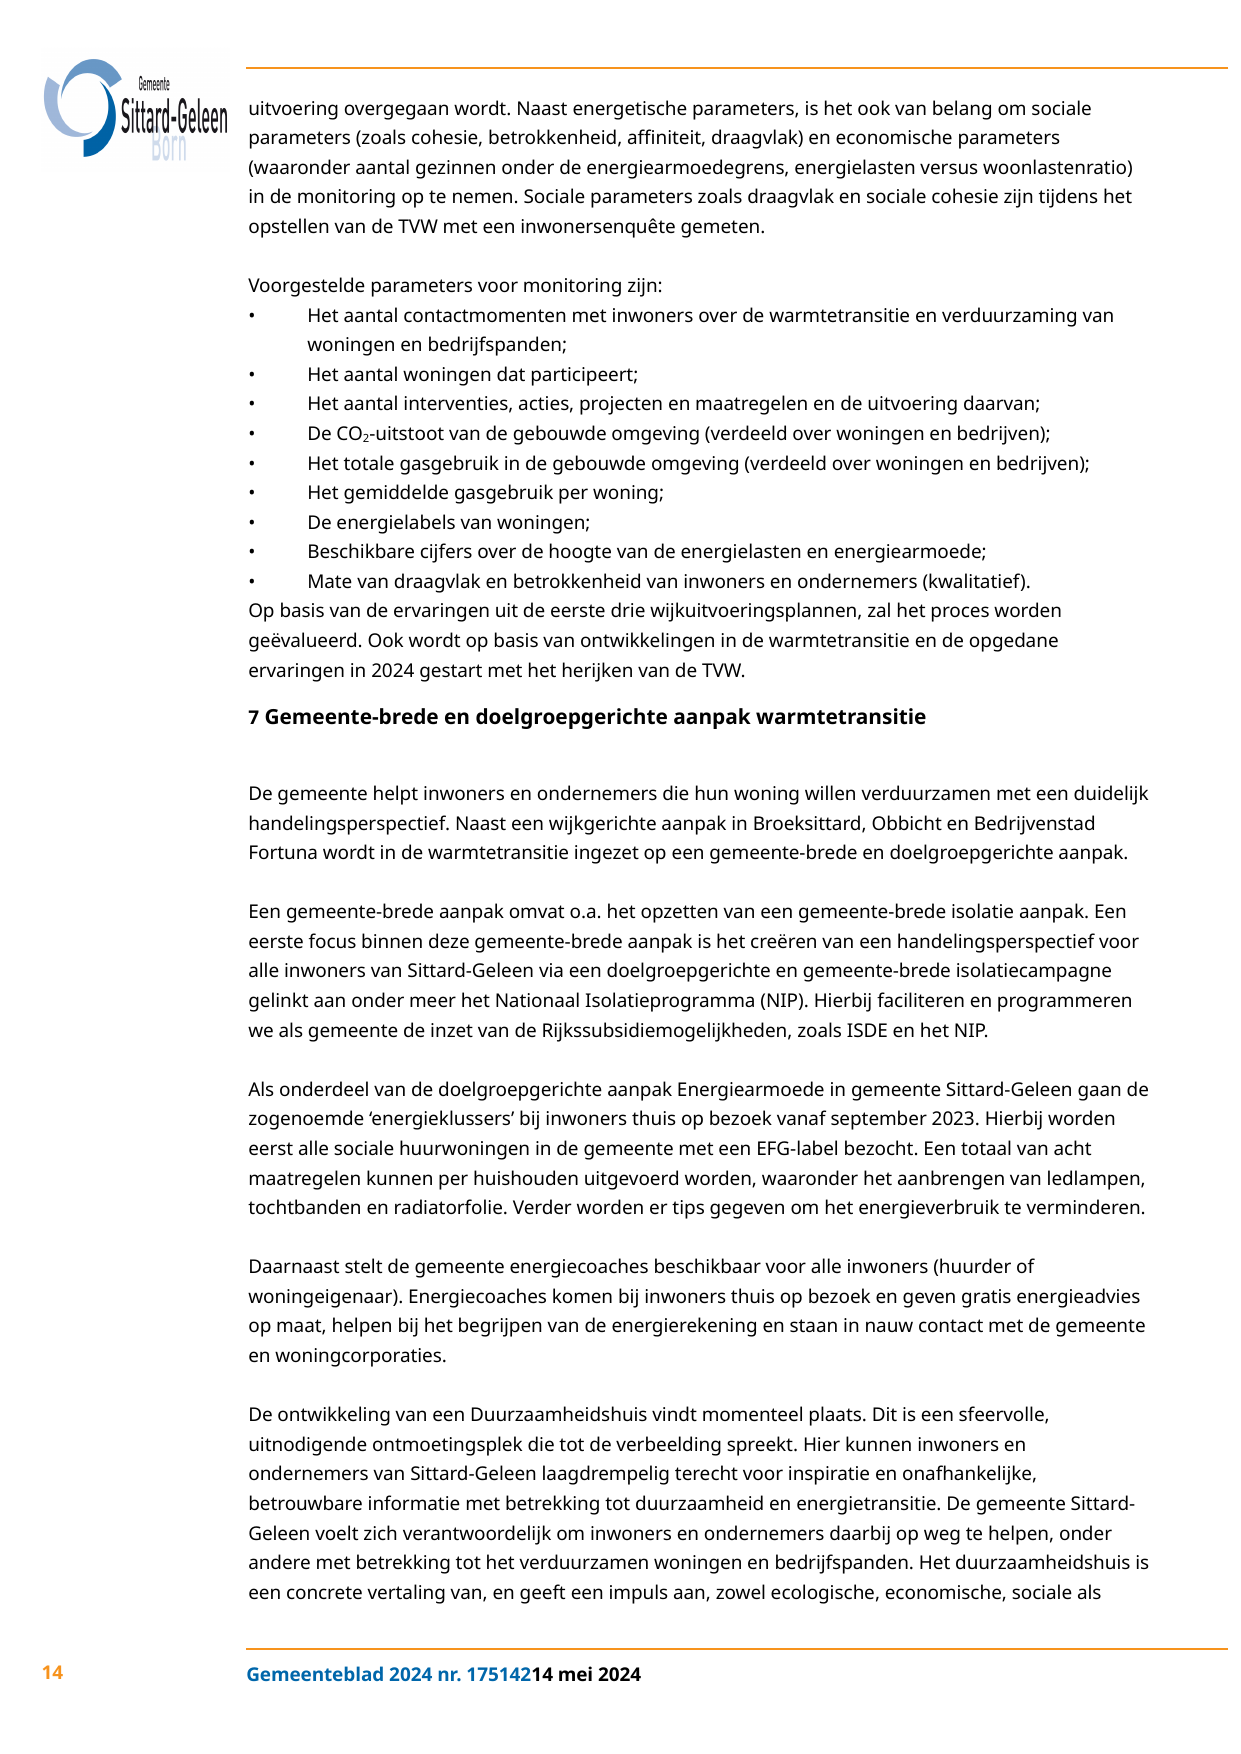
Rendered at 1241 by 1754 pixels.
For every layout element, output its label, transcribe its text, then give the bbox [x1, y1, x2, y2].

text Een gemeente-brede aanpak omvat o.a. het opzetten van een gemeente-brede isolatie aanpak. Een eerste focus binnen deze gemeente-brede aanpak is het creëren van een handelingsperspectief voor alle inwoners van Sittard-Geleen via een doelgroepgerichte en gemeente-brede isolatiecampagne gelinkt aan onder meer het Nationaal Isolatieprogramma (NIP). Hierbij faciliteren en programmeren we als gemeente de inzet van de Rijkssubsidiemogelijkheden, zoals ISDE en het NIP. [248, 898, 1152, 1043]
text Op basis van de ervaringen uit de eerste drie wijkuitvoeringsplannen, zal het proces worden geëvalueerd. Ook wordt op basis van ontwikkelingen in de warmtetransitie en de opgedane ervaringen in 2024 gestart met het herijken van de TVW. [248, 598, 1152, 683]
list De CO2-uitstoot van de gebouwde omgeving (verdeeld over woningen en bedrijven); [248, 420, 1152, 446]
text Voorgestelde parameters voor monitoring zijn: [248, 272, 1152, 298]
text Als onderdeel van de doelgroepgerichte aanpak Energiearmoede in gemeente Sittard-Geleen gaan de zogenoemde ‘energieklussers’ bij inwoners thuis op bezoek vanaf september 2023. Hierbij worden eerst alle sociale huurwoningen in de gemeente met een EFG-label bezocht. Een totaal van acht maatregelen kunnen per huishouden uitgevoerd worden, waaronder het aanbrengen van ledlampen, tochtbanden en radiatorfolie. Verder worden er tips gegeven om het energieverbruik te verminderen. [248, 1076, 1152, 1220]
list Het gemiddelde gasgebruik per woning; [248, 479, 1152, 505]
list Mate van draagvlak en betrokkenheid van inwoners en ondernemers (kwalitatief). [248, 568, 1152, 594]
text De gemeente helpt inwoners en ondernemers die hun woning willen verduurzamen met een duidelijk handelingsperspectief. Naast een wijkgerichte aanpak in Broeksittard, Obbicht en Bedrijvenstad Fortuna wordt in de warmtetransitie ingezet op een gemeente-brede en doelgroepgerichte aanpak. [248, 780, 1152, 865]
list Het aantal woningen dat participeert; [248, 361, 1152, 387]
list De energielabels van woningen; [248, 509, 1152, 535]
text uitvoering overgegaan wordt. Naast energetische parameters, is het ook van belang om sociale parameters (zoals cohesie, betrokkenheid, affiniteit, draagvlak) en economische parameters (waaronder aantal gezinnen onder de energiearmoedegrens, energielasten versus woonlastenratio) in de monitoring op te nemen. Sociale parameters zoals draagvlak en sociale cohesie zijn tijdens het opstellen van de TVW met een inwonersenquête gemeten. [248, 95, 1152, 239]
text De ontwikkeling van een Duurzaamheidshuis vindt momenteel plaats. Dit is een sfeervolle, uitnodigende ontmoetingsplek die tot de verbeelding spreekt. Hier kunnen inwoners en ondernemers van Sittard-Geleen laagdrempelig terecht voor inspiratie en onafhankelijke, betrouwbare informatie met betrekking tot duurzaamheid en energietransitie. De gemeente Sittard-Geleen voelt zich verantwoordelijk om inwoners en ondernemers daarbij op weg te helpen, onder andere met betrekking tot het verduurzamen woningen en bedrijfspanden. Het duurzaamheidshuis is een concrete vertaling van, en geeft een impuls aan, zowel ecologische, economische, sociale als [248, 1401, 1152, 1605]
list Het totale gasgebruik in de gebouwde omgeving (verdeeld over woningen en bedrijven); [248, 450, 1152, 476]
text 7 Gemeente-brede en doelgroepgerichte aanpak warmtetransitie [248, 702, 1152, 731]
text Daarnaast stelt de gemeente energiecoaches beschikbaar voor alle inwoners (huurder of woningeigenaar). Energiecoaches komen bij inwoners thuis op bezoek en geven gratis energieadvies op maat, helpen bij het begrijpen van de energierekening en staan in nauw contact met de gemeente en woningcorporaties. [248, 1253, 1152, 1368]
picture [41, 47, 231, 172]
list Het aantal contactmomenten met inwoners over de warmtetransitie en verduurzaming van woningen en bedrijfspanden; [248, 302, 1152, 357]
list Beschikbare cijfers over de hoogte van de energielasten en energiearmoede; [248, 538, 1152, 564]
list Het aantal interventies, acties, projecten en maatregelen en de uitvoering daarvan; [248, 391, 1152, 416]
